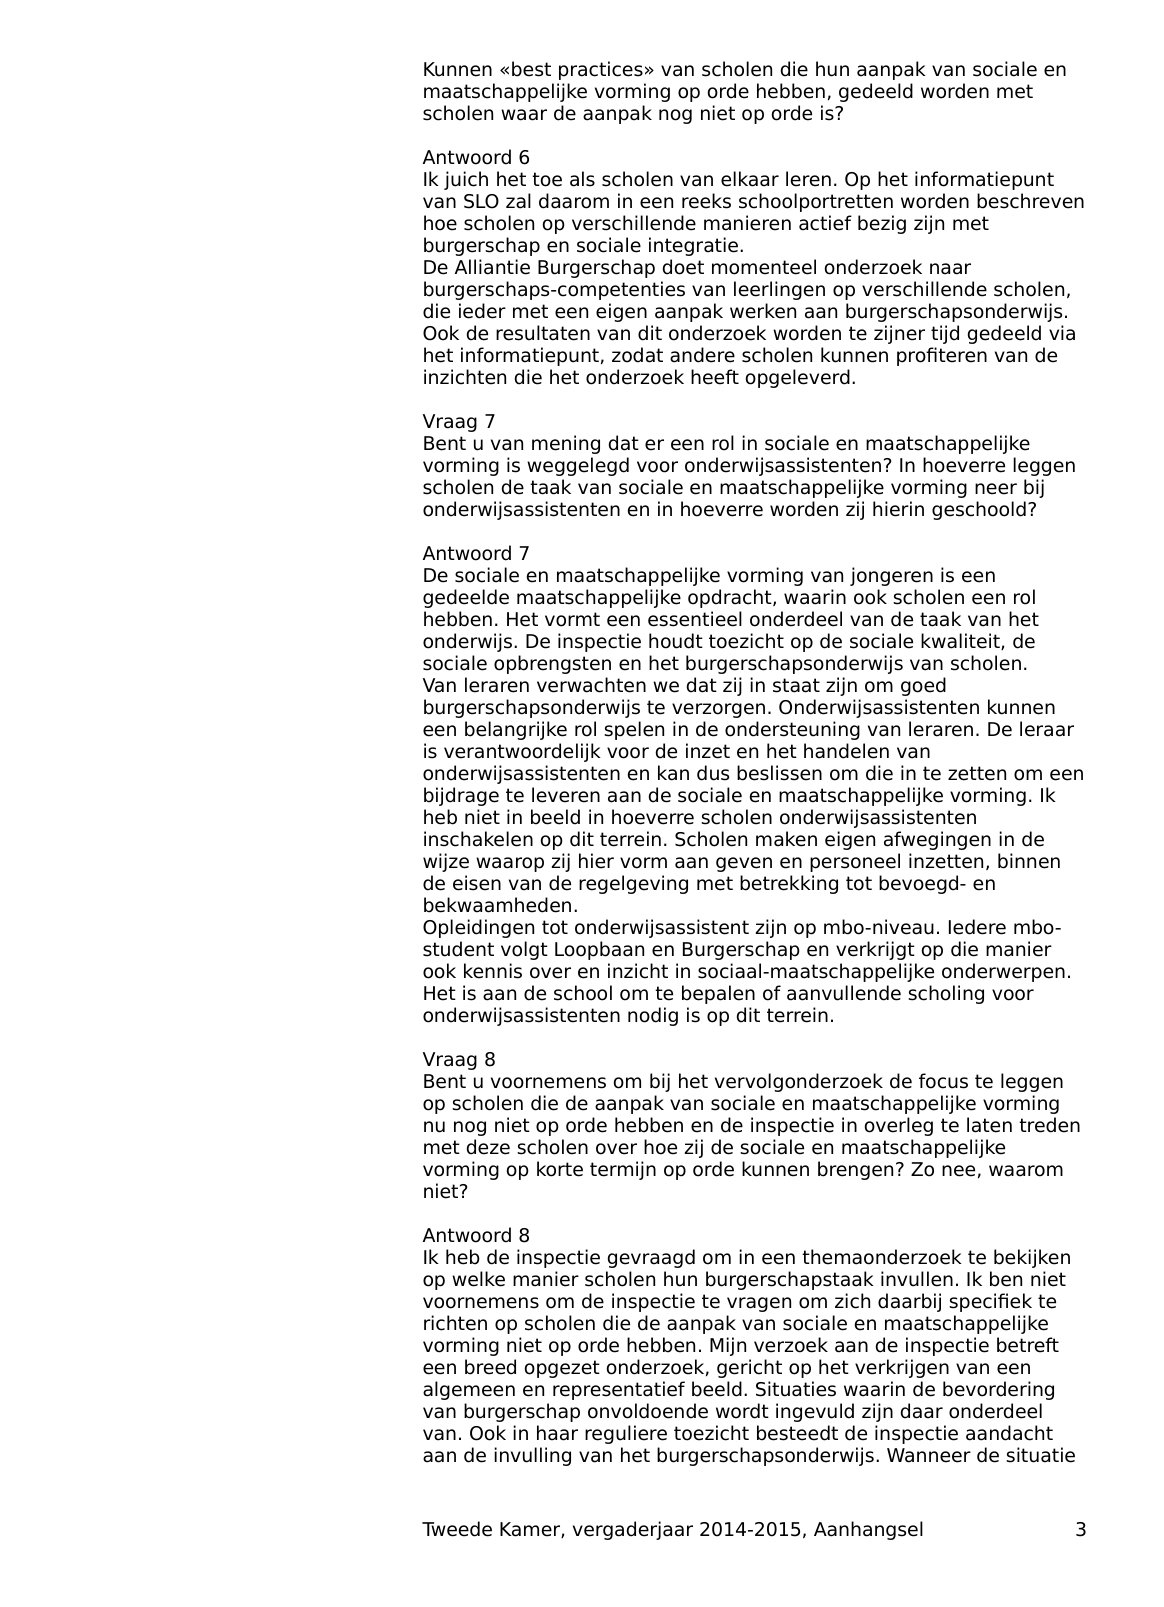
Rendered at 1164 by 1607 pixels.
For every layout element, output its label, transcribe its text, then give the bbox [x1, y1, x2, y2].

text Bent u voornemens om bij het vervolgonderzoek de focus te leggen op scholen die de aanpak van sociale en maatschappelijke vorming nu nog niet op orde hebben en de inspectie in overleg te laten treden met deze scholen over hoe zij de sociale en maatschappelijke vorming op korte termijn op orde kunnen brengen? Zo nee, waarom niet? [422, 1071, 1087, 1203]
text Antwoord 8 [422, 1225, 1087, 1247]
text Antwoord 6 [422, 147, 1087, 169]
text Kunnen «best practices» van scholen die hun aanpak van sociale en maatschappelijke vorming op orde hebben, gedeeld worden met scholen waar de aanpak nog niet op orde is? [422, 59, 1087, 125]
text De Alliantie Burgerschap doet momenteel onderzoek naar burgerschaps-competenties van leerlingen op verschillende scholen, die ieder met een eigen aanpak werken aan burgerschapsonderwijs. [422, 257, 1087, 323]
text Ik juich het toe als scholen van elkaar leren. Op het informatiepunt van SLO zal daarom in een reeks schoolportretten worden beschreven hoe scholen op verschillende manieren actief bezig zijn met burgerschap en sociale integratie. [422, 169, 1087, 257]
text Vraag 8 [422, 1049, 1087, 1071]
text Van leraren verwachten we dat zij in staat zijn om goed burgerschapsonderwijs te verzorgen. Onderwijsassistenten kunnen een belangrijke rol spelen in de ondersteuning van leraren. De leraar is verantwoordelijk voor de inzet en het handelen van onderwijsassistenten en kan dus beslissen om die in te zetten om een bijdrage te leveren aan de sociale en maatschappelijke vorming. Ik heb niet in beeld in hoeverre scholen onderwijsassistenten inschakelen op dit terrein. Scholen maken eigen afwegingen in de wijze waarop zij hier vorm aan geven en personeel inzetten, binnen de eisen van de regelgeving met betrekking tot bevoegd- en bekwaamheden. [422, 675, 1087, 917]
text Antwoord 7 [422, 543, 1087, 565]
text Opleidingen tot onderwijsassistent zijn op mbo-niveau. Iedere mbo-student volgt Loopbaan en Burgerschap en verkrijgt op die manier ook kennis over en inzicht in sociaal-maatschappelijke onderwerpen. Het is aan de school om te bepalen of aanvullende scholing voor onderwijsassistenten nodig is op dit terrein. [422, 917, 1087, 1027]
text Ik heb de inspectie gevraagd om in een themaonderzoek te bekijken op welke manier scholen hun burgerschapstaak invullen. Ik ben niet voornemens om de inspectie te vragen om zich daarbij specifiek te richten op scholen die de aanpak van sociale en maatschappelijke vorming niet op orde hebben. Mijn verzoek aan de inspectie betreft een breed opgezet onderzoek, gericht op het verkrijgen van een algemeen en representatief beeld. Situaties waarin de bevordering van burgerschap onvoldoende wordt ingevuld zijn daar onderdeel van. Ook in haar reguliere toezicht besteedt de inspectie aandacht aan de invulling van het burgerschapsonderwijs. Wanneer de situatie [422, 1247, 1087, 1467]
text Bent u van mening dat er een rol in sociale en maatschappelijke vorming is weggelegd voor onderwijsassistenten? In hoeverre leggen scholen de taak van sociale en maatschappelijke vorming neer bij onderwijsassistenten en in hoeverre worden zij hierin geschoold? [422, 433, 1087, 521]
text De sociale en maatschappelijke vorming van jongeren is een gedeelde maatschappelijke opdracht, waarin ook scholen een rol hebben. Het vormt een essentieel onderdeel van de taak van het onderwijs. De inspectie houdt toezicht op de sociale kwaliteit, de sociale opbrengsten en het burgerschapsonderwijs van scholen. [422, 565, 1087, 675]
text Vraag 7 [422, 411, 1087, 433]
text Ook de resultaten van dit onderzoek worden te zijner tijd gedeeld via het informatiepunt, zodat andere scholen kunnen profiteren van de inzichten die het onderzoek heeft opgeleverd. [422, 323, 1087, 389]
